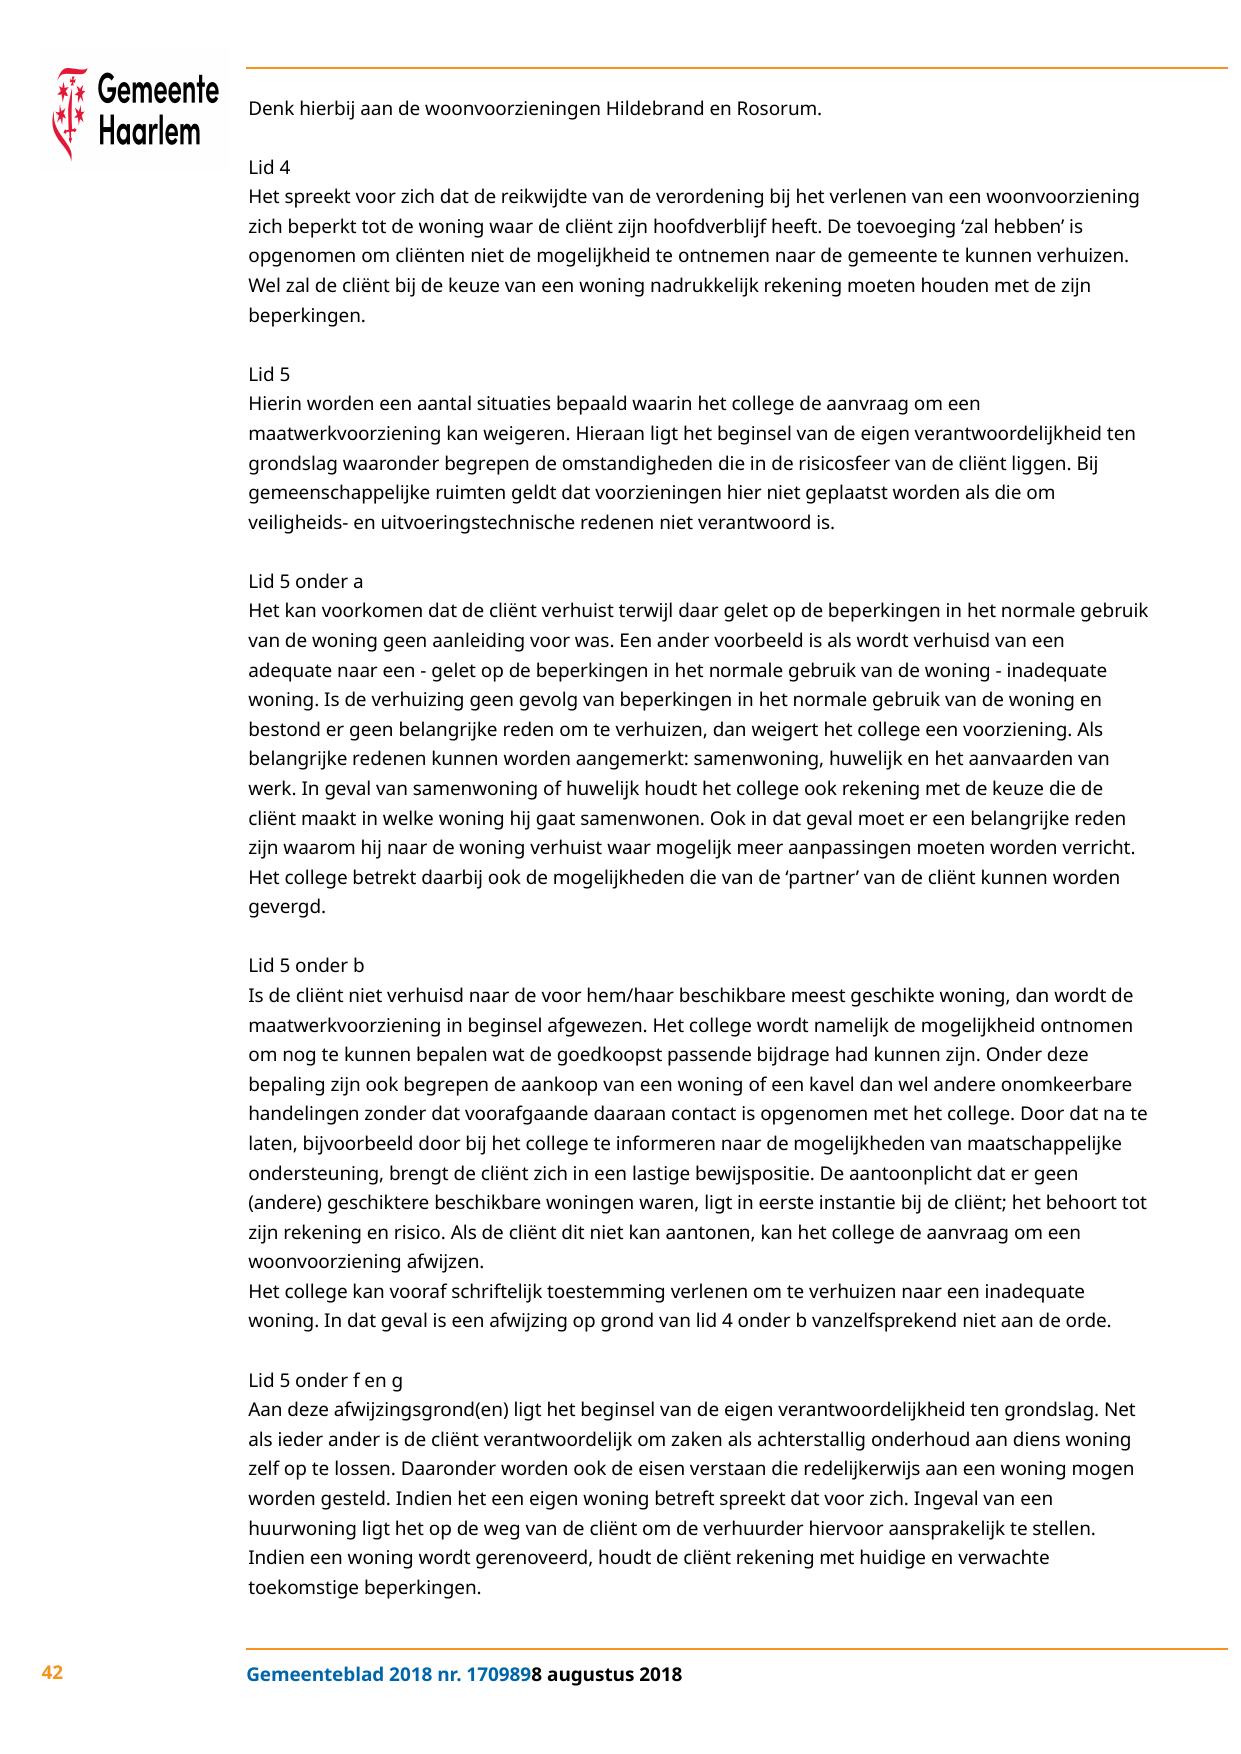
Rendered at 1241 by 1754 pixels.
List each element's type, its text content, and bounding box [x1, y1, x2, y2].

text Lid 5 onder b [248, 953, 1152, 978]
text Lid 5 [248, 361, 1152, 387]
text Het spreekt voor zich dat de reikwijdte van de verordening bij het verlenen van een woonvoorziening zich beperkt tot de woning waar de cliënt zijn hoofdverblijf heeft. De toevoeging ‘zal hebben’ is opgenomen om cliënten niet de mogelijkheid te ontnemen naar de gemeente te kunnen verhuizen. Wel zal de cliënt bij de keuze van een woning nadrukkelijk rekening moeten houden met de zijn beperkingen. [248, 183, 1152, 328]
text Denk hierbij aan de woonvoorzieningen Hildebrand en Rosorum. [248, 95, 1152, 121]
text Aan deze afwijzingsgrond(en) ligt het beginsel van de eigen verantwoordelijkheid ten grondslag. Net als ieder ander is de cliënt verantwoordelijk om zaken als achterstallig onderhoud aan diens woning zelf op te lossen. Daaronder worden ook de eisen verstaan die redelijkerwijs aan een woning mogen worden gesteld. Indien het een eigen woning betreft spreekt dat voor zich. Ingeval van een huurwoning ligt het op de weg van de cliënt om de verhuurder hiervoor aansprakelijk te stellen. [248, 1396, 1152, 1541]
text Lid 5 onder a [248, 568, 1152, 594]
text Lid 4 [248, 154, 1152, 180]
picture [41, 47, 231, 172]
text Lid 5 onder f en g [248, 1367, 1152, 1393]
text Is de cliënt niet verhuisd naar de voor hem/haar beschikbare meest geschikte woning, dan wordt de maatwerkvoorziening in beginsel afgewezen. Het college wordt namelijk de mogelijkheid ontnomen om nog te kunnen bepalen wat de goedkoopst passende bijdrage had kunnen zijn. Onder deze bepaling zijn ook begrepen de aankoop van een woning of een kavel dan wel andere onomkeerbare handelingen zonder dat voorafgaande daaraan contact is opgenomen met het college. Door dat na te laten, bijvoorbeeld door bij het college te informeren naar de mogelijkheden van maatschappelijke ondersteuning, brengt de cliënt zich in een lastige bewijspositie. De aantoonplicht dat er geen (andere) geschiktere beschikbare woningen waren, ligt in eerste instantie bij de cliënt; het behoort tot zijn rekening en risico. Als de cliënt dit niet kan aantonen, kan het college de aanvraag om een woonvoorziening afwijzen. [248, 982, 1152, 1274]
text Het college kan vooraf schriftelijk toestemming verlenen om te verhuizen naar een inadequate woning. In dat geval is een afwijzing op grond van lid 4 onder b vanzelfsprekend niet aan de orde. [248, 1278, 1152, 1333]
text Het kan voorkomen dat de cliënt verhuist terwijl daar gelet op de beperkingen in het normale gebruik van de woning geen aanleiding voor was. Een ander voorbeeld is als wordt verhuisd van een adequate naar een - gelet op de beperkingen in het normale gebruik van de woning - inadequate woning. Is de verhuizing geen gevolg van beperkingen in het normale gebruik van de woning en bestond er geen belangrijke reden om te verhuizen, dan weigert het college een voorziening. Als belangrijke redenen kunnen worden aangemerkt: samenwoning, huwelijk en het aanvaarden van werk. In geval van samenwoning of huwelijk houdt het college ook rekening met de keuze die de cliënt maakt in welke woning hij gaat samenwonen. Ook in dat geval moet er een belangrijke reden zijn waarom hij naar de woning verhuist waar mogelijk meer aanpassingen moeten worden verricht. Het college betrekt daarbij ook de mogelijkheden die van de ‘partner’ van de cliënt kunnen worden gevergd. [248, 598, 1152, 919]
text Hierin worden een aantal situaties bepaald waarin het college de aanvraag om een maatwerkvoorziening kan weigeren. Hieraan ligt het beginsel van de eigen verantwoordelijkheid ten grondslag waaronder begrepen de omstandigheden die in de risicosfeer van de cliënt liggen. Bij gemeenschappelijke ruimten geldt dat voorzieningen hier niet geplaatst worden als die om veiligheids- en uitvoeringstechnische redenen niet verantwoord is. [248, 391, 1152, 535]
text Indien een woning wordt gerenoveerd, houdt de cliënt rekening met huidige en verwachte toekomstige beperkingen. [248, 1544, 1152, 1600]
